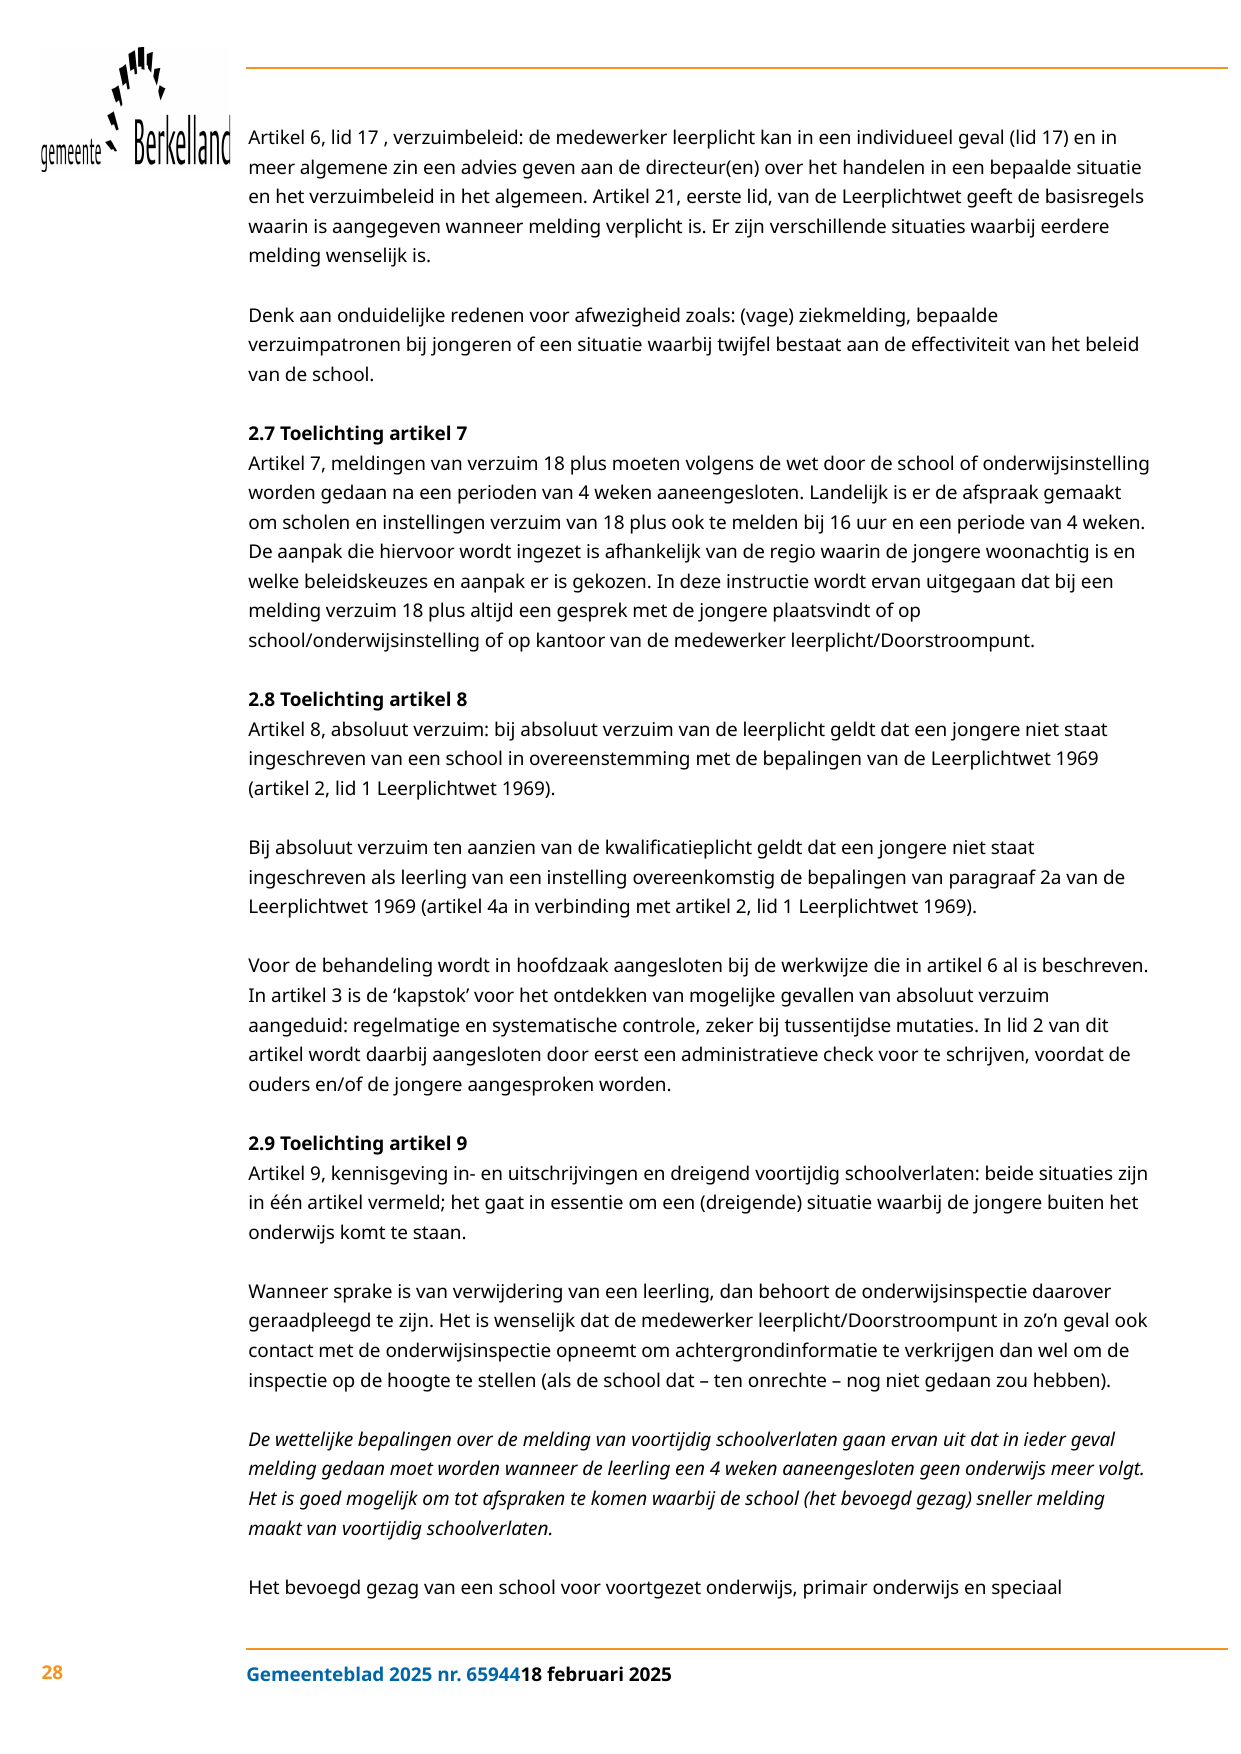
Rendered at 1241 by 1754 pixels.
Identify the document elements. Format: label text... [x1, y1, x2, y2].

text Bij absoluut verzuim ten aanzien van de kwalificatieplicht geldt dat een jongere niet staat ingeschreven als leerling van een instelling overeenkomstig de bepalingen van paragraaf 2a van de Leerplichtwet 1969 (artikel 4a in verbinding met artikel 2, lid 1 Leerplichtwet 1969). [248, 834, 1152, 919]
picture [41, 47, 231, 172]
text Voor de behandeling wordt in hoofdzaak aangesloten bij de werkwijze die in artikel 6 al is beschreven. In artikel 3 is de ‘kapstok’ voor het ontdekken van mogelijke gevallen van absoluut verzuim aangeduid: regelmatige en systematische controle, zeker bij tussentijdse mutaties. In lid 2 van dit artikel wordt daarbij aangesloten door eerst een administratieve check voor te schrijven, voordat de ouders en/of de jongere aangesproken worden. [248, 953, 1152, 1097]
text Artikel 9, kennisgeving in- en uitschrijvingen en dreigend voortijdig schoolverlaten: beide situaties zijn in één artikel vermeld; het gaat in essentie om een (dreigende) situatie waarbij de jongere buiten het onderwijs komt te staan. [248, 1160, 1152, 1245]
text 2.8 Toelichting artikel 8 [248, 686, 1152, 712]
text Het bevoegd gezag van een school voor voortgezet onderwijs, primair onderwijs en speciaal [248, 1574, 1152, 1600]
text 2.7 Toelichting artikel 7 [248, 420, 1152, 446]
text Wanneer sprake is van verwijdering van een leerling, dan behoort de onderwijsinspectie daarover geraadpleegd te zijn. Het is wenselijk dat de medewerker leerplicht/Doorstroompunt in zo’n geval ook contact met de onderwijsinspectie opneemt om achtergrondinformatie te verkrijgen dan wel om de inspectie op de hoogte te stellen (als de school dat – ten onrechte – nog niet gedaan zou hebben). [248, 1278, 1152, 1393]
text Artikel 6, lid 17 , verzuimbeleid: de medewerker leerplicht kan in een individueel geval (lid 17) en in meer algemene zin een advies geven aan de directeur(en) over het handelen in een bepaalde situatie en het verzuimbeleid in het algemeen. Artikel 21, eerste lid, van de Leerplichtwet geeft de basisregels waarin is aangegeven wanneer melding verplicht is. Er zijn verschillende situaties waarbij eerdere melding wenselijk is. [248, 124, 1152, 268]
text Denk aan onduidelijke redenen voor afwezigheid zoals: (vage) ziekmelding, bepaalde verzuimpatronen bij jongeren of een situatie waarbij twijfel bestaat aan de effectiviteit van het beleid van de school. [248, 302, 1152, 387]
text Artikel 8, absoluut verzuim: bij absoluut verzuim van de leerplicht geldt dat een jongere niet staat ingeschreven van een school in overeenstemming met de bepalingen van de Leerplichtwet 1969 (artikel 2, lid 1 Leerplichtwet 1969). [248, 716, 1152, 801]
text Artikel 7, meldingen van verzuim 18 plus moeten volgens de wet door de school of onderwijsinstelling worden gedaan na een perioden van 4 weken aaneengesloten. Landelijk is er de afspraak gemaakt om scholen en instellingen verzuim van 18 plus ook te melden bij 16 uur en een periode van 4 weken. De aanpak die hiervoor wordt ingezet is afhankelijk van de regio waarin de jongere woonachtig is en welke beleidskeuzes en aanpak er is gekozen. In deze instructie wordt ervan uitgegaan dat bij een melding verzuim 18 plus altijd een gesprek met de jongere plaatsvindt of op school/onderwijsinstelling of op kantoor van de medewerker leerplicht/Doorstroompunt. [248, 450, 1152, 653]
text 2.9 Toelichting artikel 9 [248, 1130, 1152, 1156]
text De wettelijke bepalingen over de melding van voortijdig schoolverlaten gaan ervan uit dat in ieder geval melding gedaan moet worden wanneer de leerling een 4 weken aaneengesloten geen onderwijs meer volgt. Het is goed mogelijk om tot afspraken te komen waarbij de school (het bevoegd gezag) sneller melding maakt van voortijdig schoolverlaten. [248, 1426, 1152, 1541]
